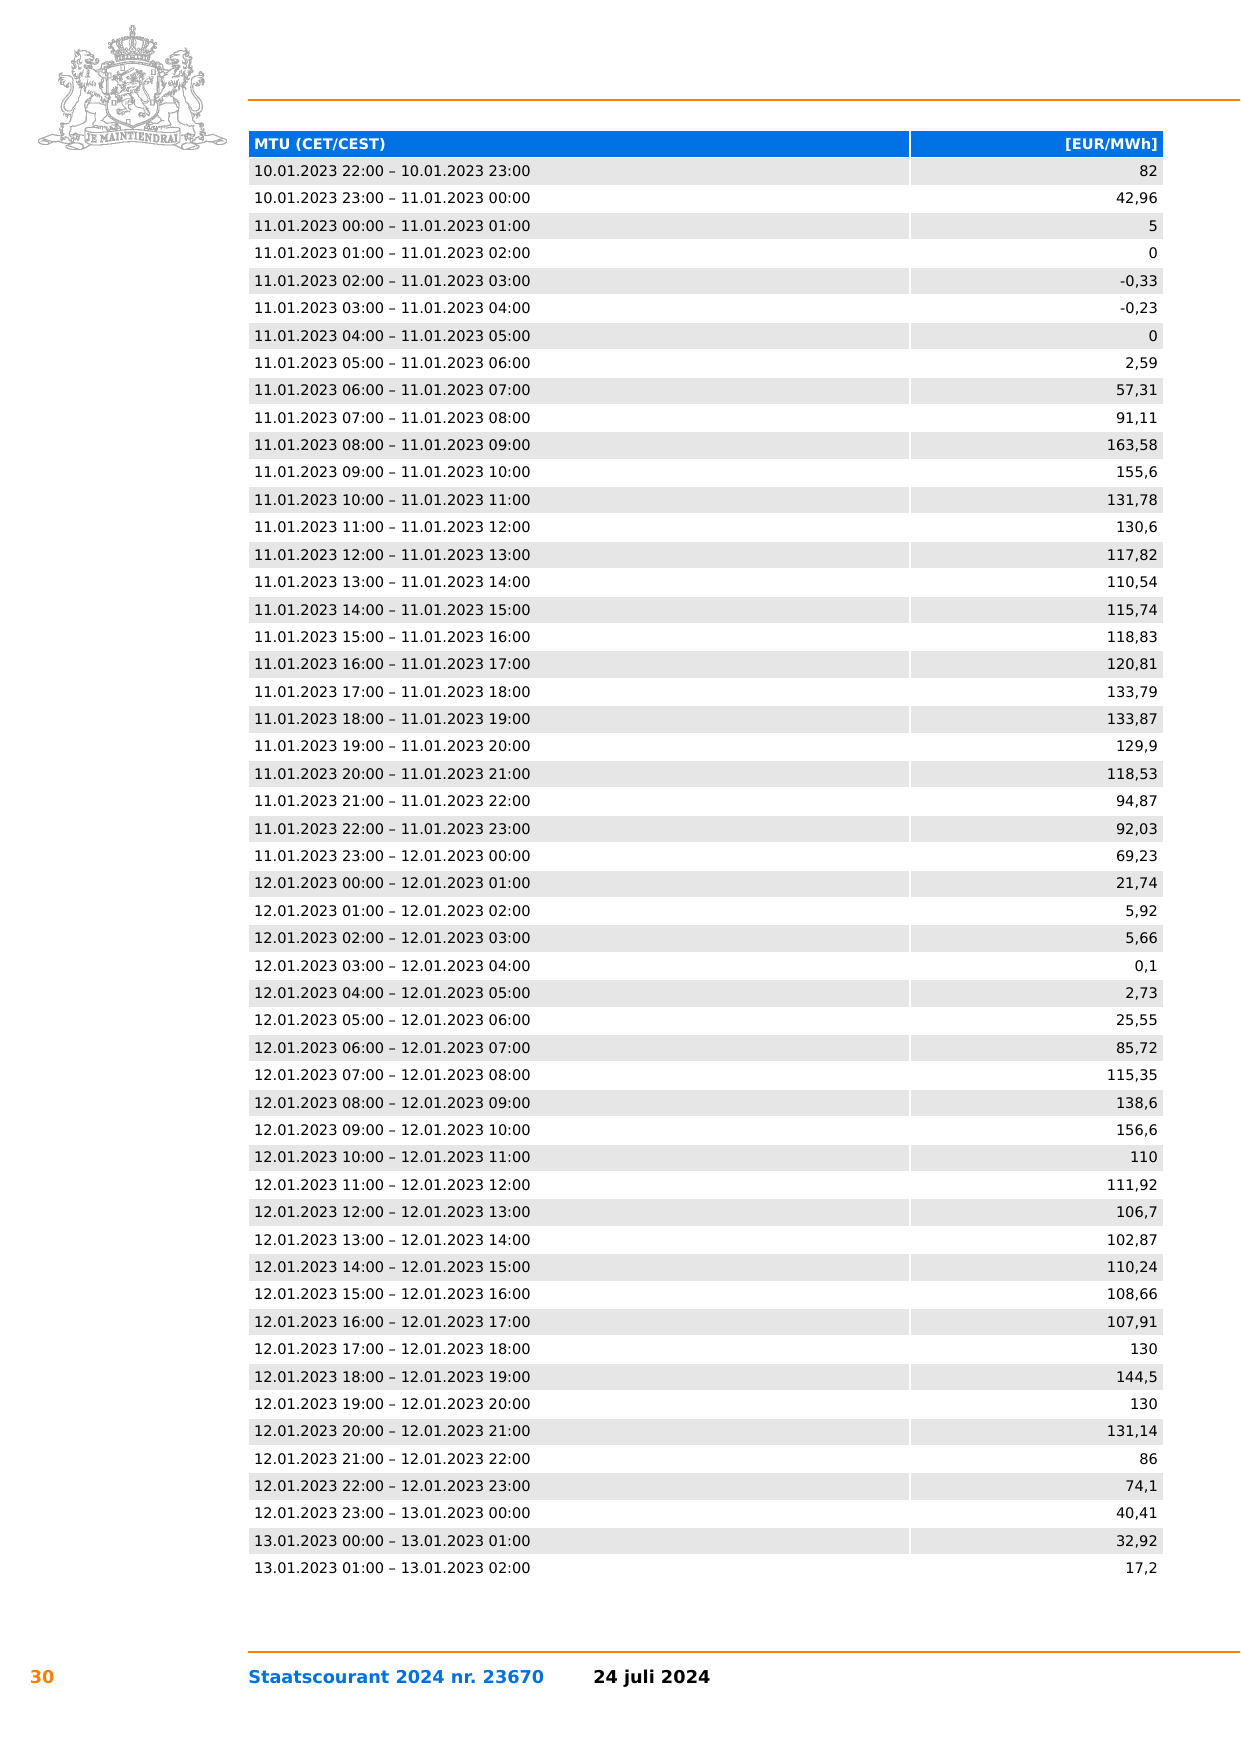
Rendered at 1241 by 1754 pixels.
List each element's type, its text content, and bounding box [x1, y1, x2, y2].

table_cell 118,83 [911, 624, 1163, 650]
table_cell 12.01.2023 06:00 – 12.01.2023 07:00 [249, 1035, 909, 1061]
table_cell 40,41 [911, 1501, 1163, 1527]
table_cell 57,31 [911, 378, 1163, 404]
table_cell 12.01.2023 16:00 – 12.01.2023 17:00 [249, 1309, 909, 1335]
table_cell 12.01.2023 18:00 – 12.01.2023 19:00 [249, 1364, 909, 1390]
table_cell 110,54 [911, 569, 1163, 596]
table_header [EUR/MWh] [911, 131, 1163, 157]
table_cell 25,55 [911, 1008, 1163, 1034]
table_cell 5,92 [911, 898, 1163, 924]
table_cell 106,7 [911, 1199, 1163, 1226]
table_cell 0 [911, 241, 1163, 267]
table_cell 130,6 [911, 515, 1163, 541]
table_cell 12.01.2023 22:00 – 12.01.2023 23:00 [249, 1473, 909, 1500]
table_cell 12.01.2023 03:00 – 12.01.2023 04:00 [249, 953, 909, 979]
table_cell 85,72 [911, 1035, 1163, 1061]
table_cell 12.01.2023 08:00 – 12.01.2023 09:00 [249, 1090, 909, 1116]
table_cell 11.01.2023 14:00 – 11.01.2023 15:00 [249, 597, 909, 623]
table_cell 11.01.2023 16:00 – 11.01.2023 17:00 [249, 651, 909, 678]
table_cell 11.01.2023 04:00 – 11.01.2023 05:00 [249, 323, 909, 349]
table_cell 12.01.2023 13:00 – 12.01.2023 14:00 [249, 1227, 909, 1253]
table_cell 11.01.2023 13:00 – 11.01.2023 14:00 [249, 569, 909, 596]
table_cell 12.01.2023 01:00 – 12.01.2023 02:00 [249, 898, 909, 924]
table_cell 11.01.2023 21:00 – 11.01.2023 22:00 [249, 789, 909, 815]
table_cell 131,14 [911, 1419, 1163, 1445]
table_cell 69,23 [911, 843, 1163, 869]
table_cell 12.01.2023 12:00 – 12.01.2023 13:00 [249, 1199, 909, 1226]
table_cell 12.01.2023 23:00 – 13.01.2023 00:00 [249, 1501, 909, 1527]
table_cell 11.01.2023 09:00 – 11.01.2023 10:00 [249, 460, 909, 486]
table_cell 94,87 [911, 789, 1163, 815]
table_cell 118,53 [911, 761, 1163, 787]
table_cell 131,78 [911, 487, 1163, 513]
table_cell 82 [911, 158, 1163, 185]
table_cell 12.01.2023 02:00 – 12.01.2023 03:00 [249, 925, 909, 952]
table_cell 11.01.2023 12:00 – 11.01.2023 13:00 [249, 542, 909, 568]
table_cell 12.01.2023 05:00 – 12.01.2023 06:00 [249, 1008, 909, 1034]
table_cell 12.01.2023 17:00 – 12.01.2023 18:00 [249, 1336, 909, 1363]
table_cell 21,74 [911, 871, 1163, 897]
table_cell 12.01.2023 19:00 – 12.01.2023 20:00 [249, 1391, 909, 1417]
table_cell 0,1 [911, 953, 1163, 979]
table_cell 108,66 [911, 1282, 1163, 1308]
table_cell 130 [911, 1391, 1163, 1417]
table_cell 111,92 [911, 1172, 1163, 1198]
table_cell 17,2 [911, 1556, 1163, 1582]
table_cell 156,6 [911, 1117, 1163, 1143]
table_cell 12.01.2023 10:00 – 12.01.2023 11:00 [249, 1145, 909, 1171]
table_cell 12.01.2023 00:00 – 12.01.2023 01:00 [249, 871, 909, 897]
table_cell 12.01.2023 11:00 – 12.01.2023 12:00 [249, 1172, 909, 1198]
table_cell 110 [911, 1145, 1163, 1171]
table_cell -0,23 [911, 295, 1163, 322]
table_cell 10.01.2023 23:00 – 11.01.2023 00:00 [249, 186, 909, 212]
table_cell 5,66 [911, 925, 1163, 952]
table_cell 117,82 [911, 542, 1163, 568]
table_cell 11.01.2023 08:00 – 11.01.2023 09:00 [249, 432, 909, 459]
table_cell 92,03 [911, 816, 1163, 842]
table_cell 133,87 [911, 706, 1163, 733]
table_cell 120,81 [911, 651, 1163, 678]
table_cell 12.01.2023 07:00 – 12.01.2023 08:00 [249, 1063, 909, 1089]
table_cell 11.01.2023 23:00 – 12.01.2023 00:00 [249, 843, 909, 869]
table_cell 12.01.2023 20:00 – 12.01.2023 21:00 [249, 1419, 909, 1445]
table_cell 11.01.2023 03:00 – 11.01.2023 04:00 [249, 295, 909, 322]
table_cell 11.01.2023 02:00 – 11.01.2023 03:00 [249, 268, 909, 294]
table_cell 138,6 [911, 1090, 1163, 1116]
table_cell 11.01.2023 19:00 – 11.01.2023 20:00 [249, 734, 909, 760]
table_cell 12.01.2023 15:00 – 12.01.2023 16:00 [249, 1282, 909, 1308]
table_cell 130 [911, 1336, 1163, 1363]
table_cell 102,87 [911, 1227, 1163, 1253]
table_cell 129,9 [911, 734, 1163, 760]
table_cell 0 [911, 323, 1163, 349]
table_cell 115,35 [911, 1063, 1163, 1089]
table_cell 11.01.2023 06:00 – 11.01.2023 07:00 [249, 378, 909, 404]
table_cell 12.01.2023 21:00 – 12.01.2023 22:00 [249, 1446, 909, 1472]
table_cell 32,92 [911, 1528, 1163, 1554]
table_cell 11.01.2023 20:00 – 11.01.2023 21:00 [249, 761, 909, 787]
table_cell 5 [911, 213, 1163, 239]
picture [38, 25, 227, 150]
table_header MTU (CET/CEST) [249, 131, 909, 157]
table_cell 11.01.2023 05:00 – 11.01.2023 06:00 [249, 350, 909, 376]
table_cell 91,11 [911, 405, 1163, 431]
table_cell 11.01.2023 15:00 – 11.01.2023 16:00 [249, 624, 909, 650]
table_cell 110,24 [911, 1254, 1163, 1281]
table_cell 11.01.2023 10:00 – 11.01.2023 11:00 [249, 487, 909, 513]
table_cell 155,6 [911, 460, 1163, 486]
table_cell 11.01.2023 11:00 – 11.01.2023 12:00 [249, 515, 909, 541]
table_cell 10.01.2023 22:00 – 10.01.2023 23:00 [249, 158, 909, 185]
table_cell 12.01.2023 04:00 – 12.01.2023 05:00 [249, 980, 909, 1007]
table_cell 11.01.2023 18:00 – 11.01.2023 19:00 [249, 706, 909, 733]
table_cell 2,73 [911, 980, 1163, 1007]
table_cell 11.01.2023 07:00 – 11.01.2023 08:00 [249, 405, 909, 431]
table_cell 86 [911, 1446, 1163, 1472]
table_cell 133,79 [911, 679, 1163, 705]
table_cell 12.01.2023 14:00 – 12.01.2023 15:00 [249, 1254, 909, 1281]
table_cell 12.01.2023 09:00 – 12.01.2023 10:00 [249, 1117, 909, 1143]
table_cell 11.01.2023 01:00 – 11.01.2023 02:00 [249, 241, 909, 267]
table_cell 163,58 [911, 432, 1163, 459]
table_cell -0,33 [911, 268, 1163, 294]
table_cell 107,91 [911, 1309, 1163, 1335]
table_cell 2,59 [911, 350, 1163, 376]
table_cell 144,5 [911, 1364, 1163, 1390]
table_cell 11.01.2023 17:00 – 11.01.2023 18:00 [249, 679, 909, 705]
table_cell 42,96 [911, 186, 1163, 212]
table_cell 115,74 [911, 597, 1163, 623]
table_cell 13.01.2023 00:00 – 13.01.2023 01:00 [249, 1528, 909, 1554]
table_cell 74,1 [911, 1473, 1163, 1500]
table_cell 11.01.2023 00:00 – 11.01.2023 01:00 [249, 213, 909, 239]
table_cell 13.01.2023 01:00 – 13.01.2023 02:00 [249, 1556, 909, 1582]
table_cell 11.01.2023 22:00 – 11.01.2023 23:00 [249, 816, 909, 842]
